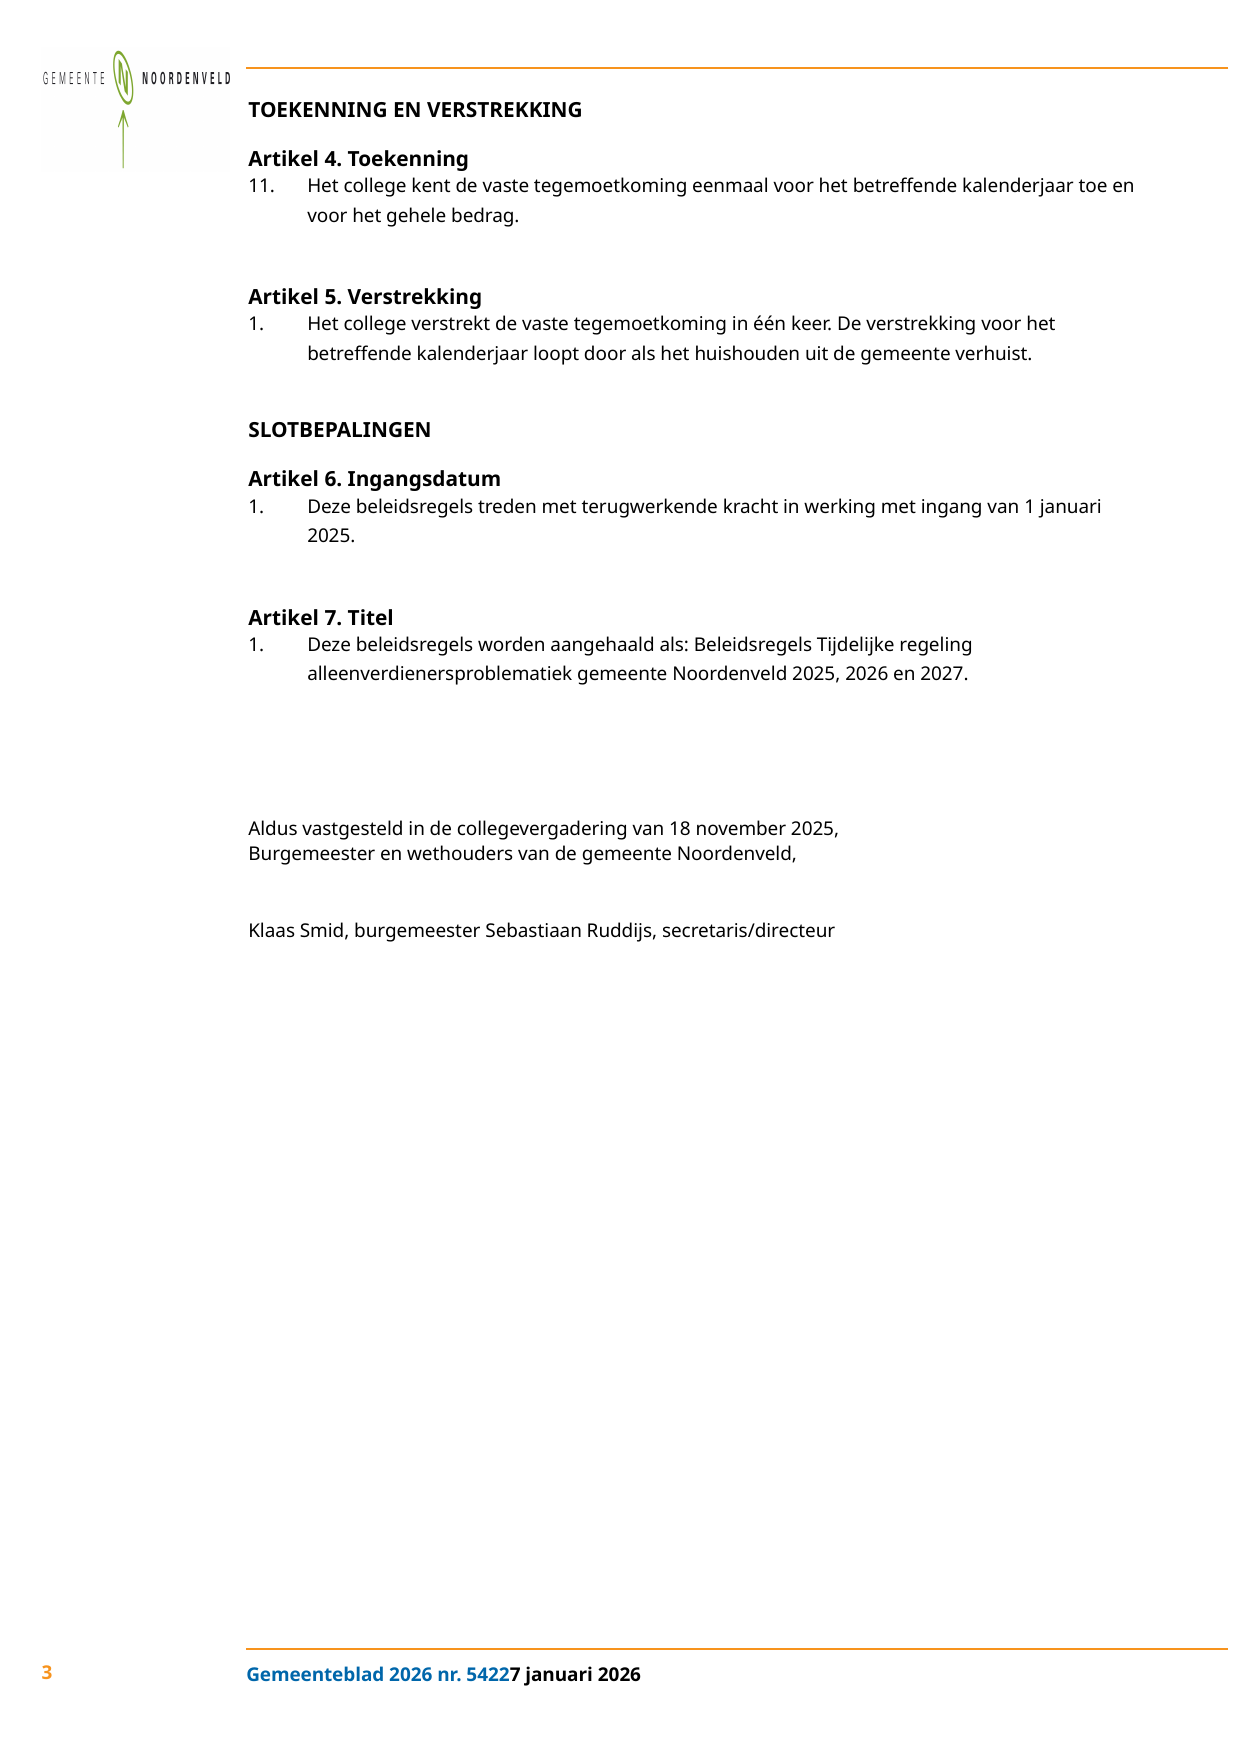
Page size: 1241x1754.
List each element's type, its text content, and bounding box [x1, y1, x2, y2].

list Deze beleidsregels worden aangehaald als: Beleidsregels Tijdelijke regeling alleenverdienersproblematiek gemeente Noordenveld 2025, 2026 en 2027. [248, 631, 1152, 686]
list Het college verstrekt de vaste tegemoetkoming in één keer. De verstrekking voor het betreffende kalenderjaar loopt door als het huishouden uit de gemeente verhuist. [248, 311, 1152, 366]
picture [41, 47, 231, 172]
text Klaas Smid, burgemeester Sebastiaan Ruddijs, secretaris/directeur [248, 918, 1152, 943]
text Artikel 4. Toekenning [248, 144, 1152, 172]
text Artikel 5. Verstrekking [248, 282, 1152, 311]
text Aldus vastgesteld in de collegevergadering van 18 november 2025, [248, 815, 1152, 840]
list Het college kent de vaste tegemoetkoming eenmaal voor het betreffende kalenderjaar toe en voor het gehele bedrag. [248, 172, 1152, 228]
list Deze beleidsregels treden met terugwerkende kracht in werking met ingang van 1 januari 2025. [248, 493, 1152, 548]
text TOEKENNING EN VERSTREKKING [248, 95, 1152, 123]
text SLOTBEPALINGEN [248, 415, 1152, 444]
text Artikel 7. Titel [248, 603, 1152, 631]
text Burgemeester en wethouders van de gemeente Noordenveld, [248, 840, 1152, 866]
text Artikel 6. Ingangsdatum [248, 464, 1152, 493]
